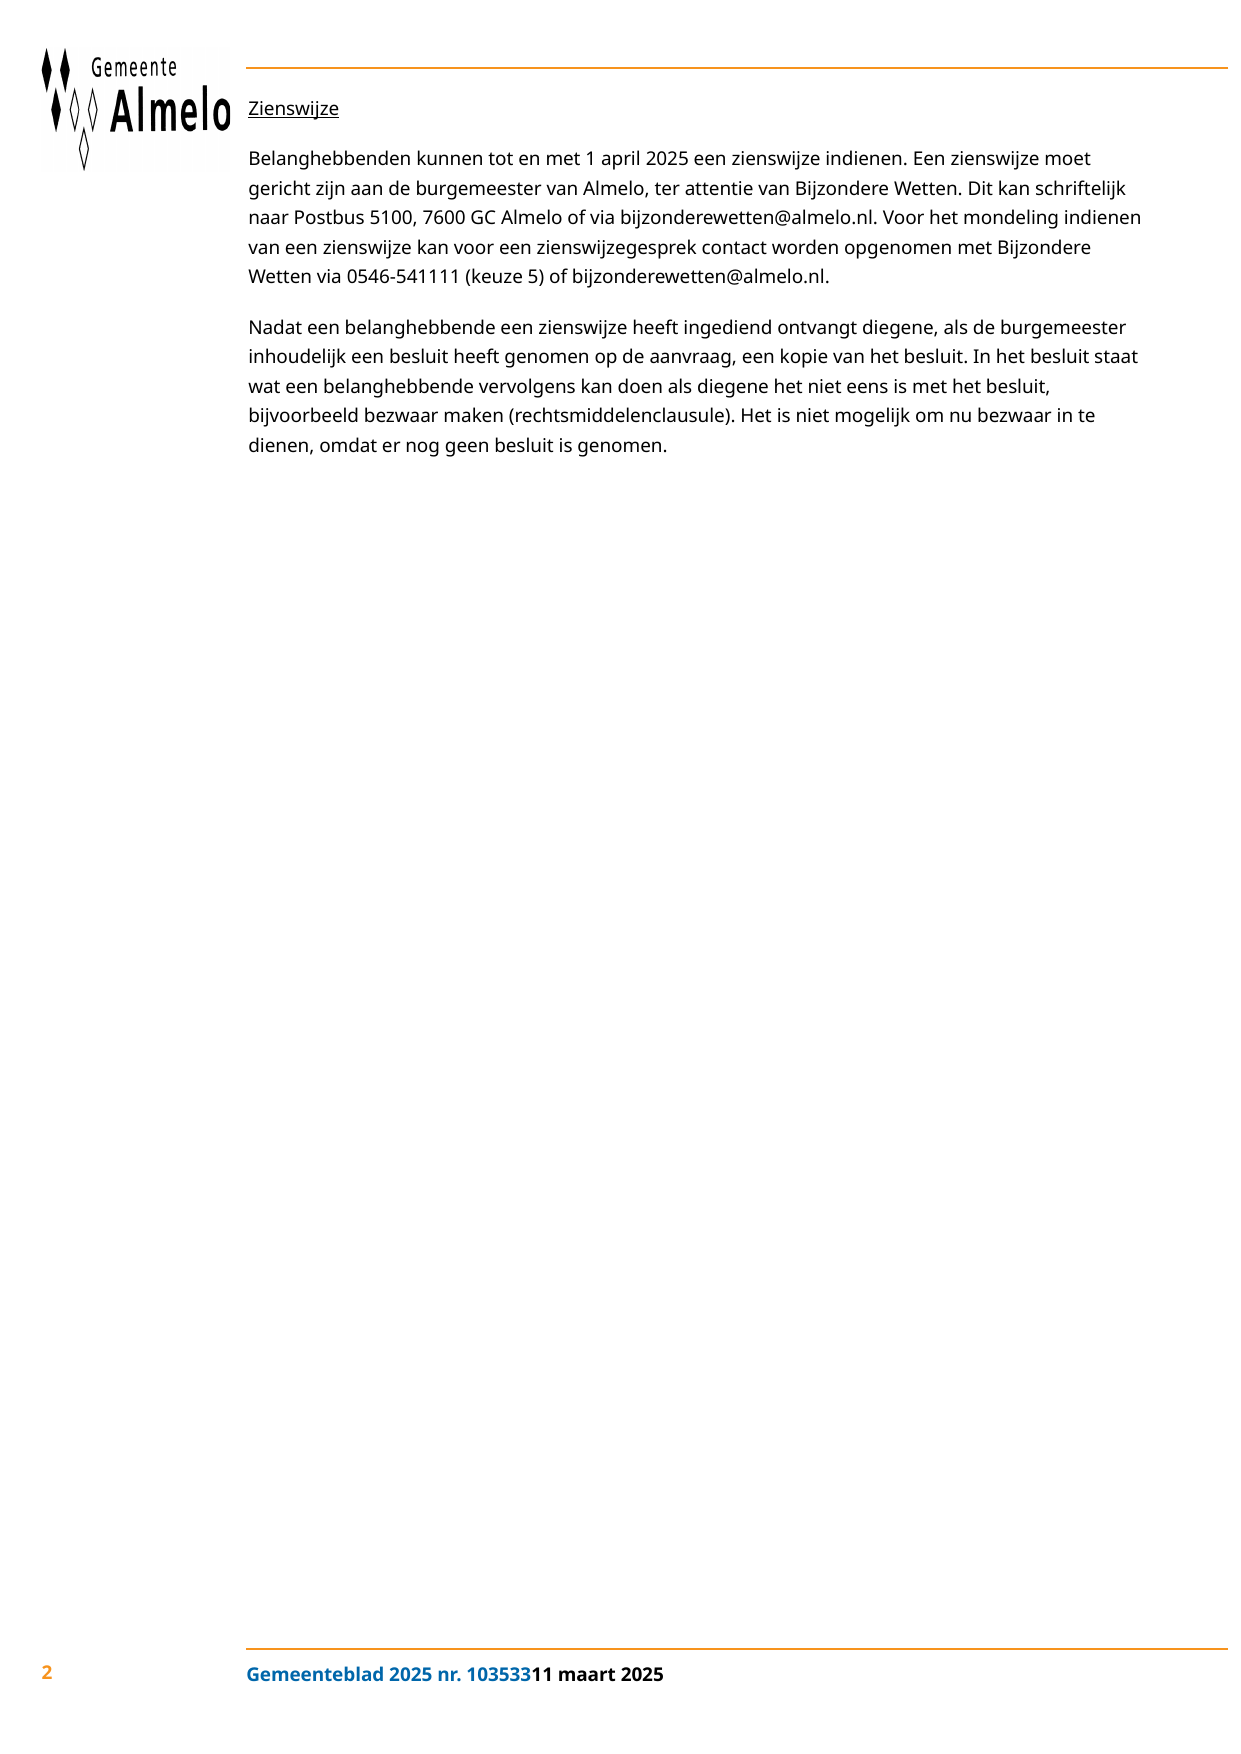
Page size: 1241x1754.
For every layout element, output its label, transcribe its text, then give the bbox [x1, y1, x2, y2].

picture [41, 47, 231, 172]
text Nadat een belanghebbende een zienswijze heeft ingediend ontvangt diegene, als de burgemeester inhoudelijk een besluit heeft genomen op de aanvraag, een kopie van het besluit. In het besluit staat wat een belanghebbende vervolgens kan doen als diegene het niet eens is met het besluit, bijvoorbeeld bezwaar maken (rechtsmiddelenclausule). Het is niet mogelijk om nu bezwaar in te dienen, omdat er nog geen besluit is genomen. [248, 314, 1152, 458]
text Zienswijze [248, 95, 1152, 121]
text Belanghebbenden kunnen tot en met 1 april 2025 een zienswijze indienen. Een zienswijze moet gericht zijn aan de burgemeester van Almelo, ter attentie van Bijzondere Wetten. Dit kan schriftelijk naar Postbus 5100, 7600 GC Almelo of via bijzonderewetten@almelo.nl. Voor het mondeling indienen van een zienswijze kan voor een zienswijzegesprek contact worden opgenomen met Bijzondere Wetten via 0546-541111 (keuze 5) of bijzonderewetten@almelo.nl. [248, 145, 1152, 289]
